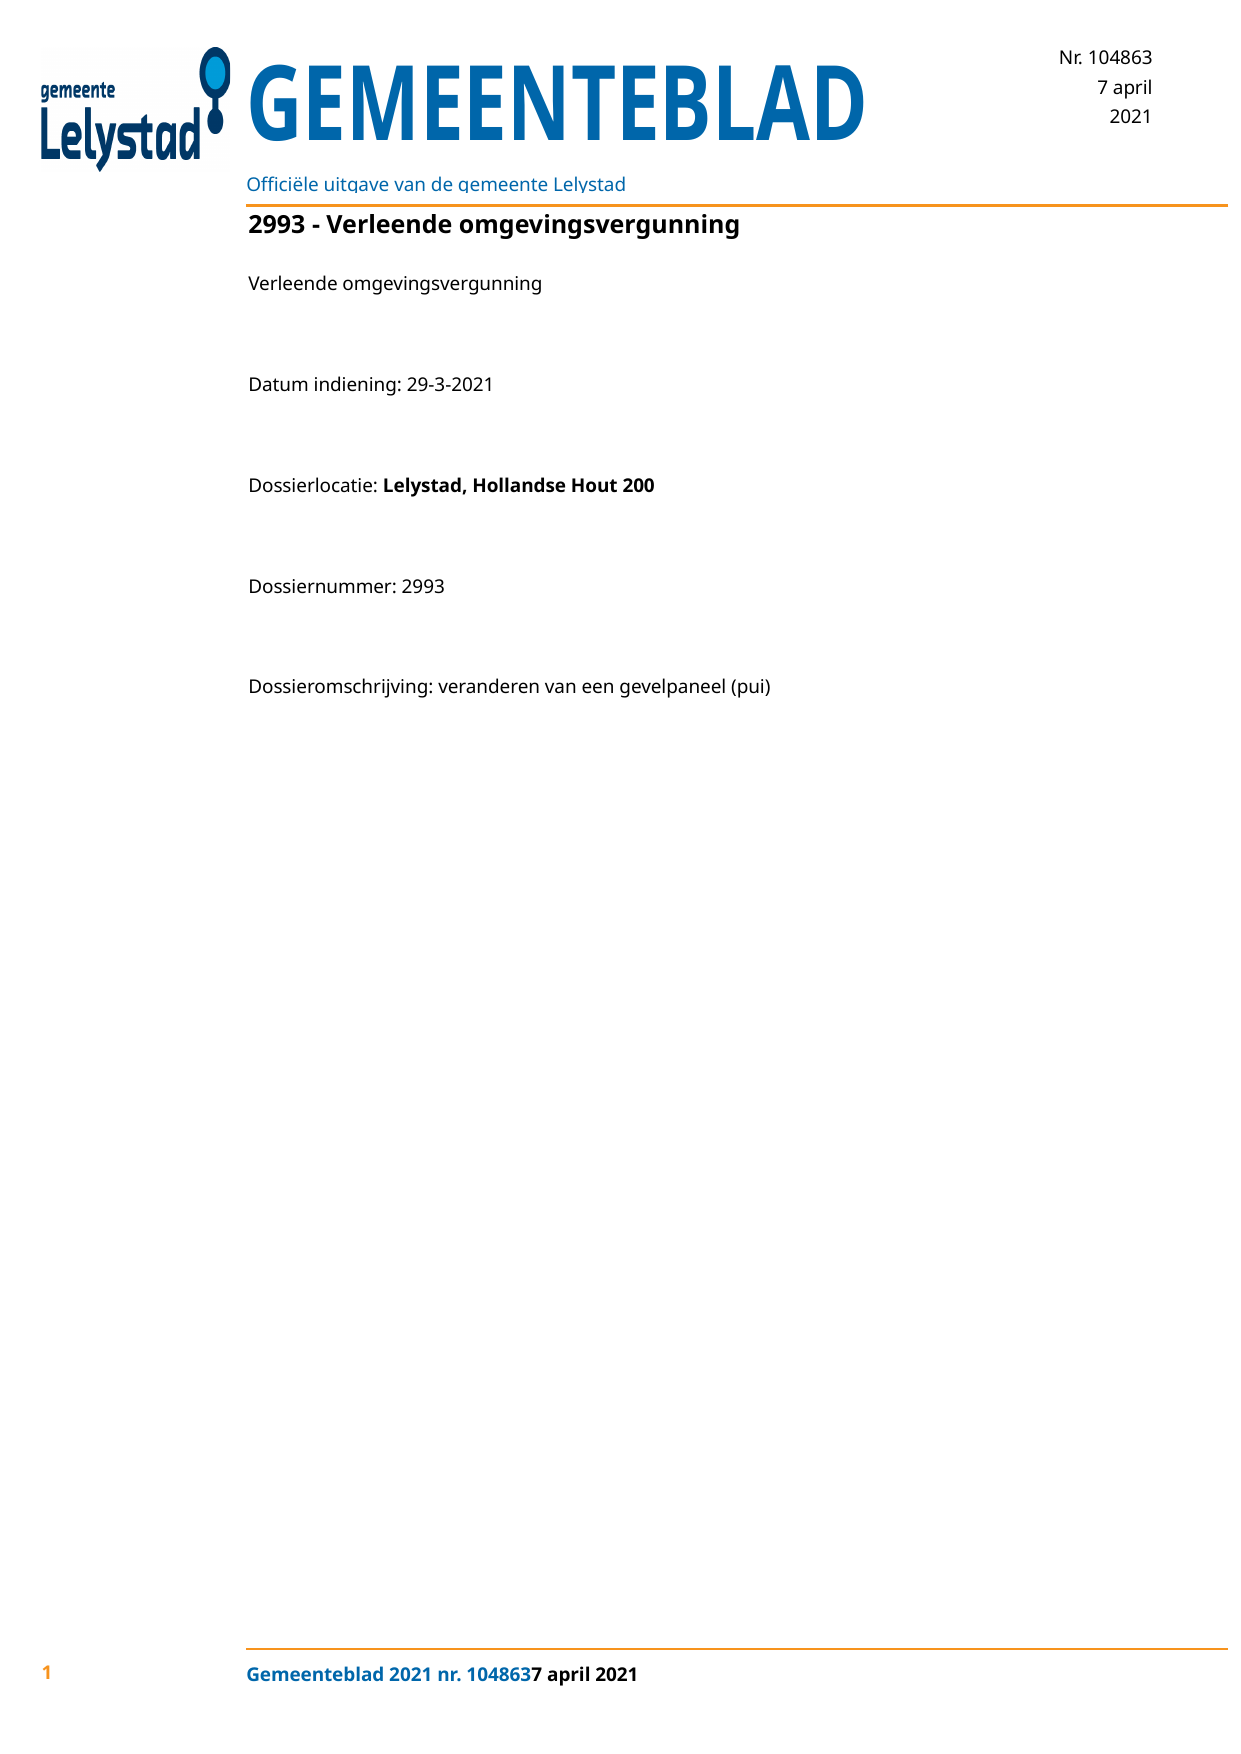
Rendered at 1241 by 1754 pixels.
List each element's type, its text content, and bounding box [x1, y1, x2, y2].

text Verleende omgevingsvergunning [248, 270, 1152, 296]
picture [41, 47, 231, 172]
text Dossiernummer: 2993 [248, 573, 1152, 598]
text Datum indiening: 29-3-2021 [248, 371, 1152, 397]
text Dossierlocatie: Lelystad, Hollandse Hout 200 [248, 472, 1152, 498]
text 2993 - Verleende omgevingsvergunning [248, 207, 1152, 241]
text Dossieromschrijving: veranderen van een gevelpaneel (pui) [248, 674, 1152, 699]
